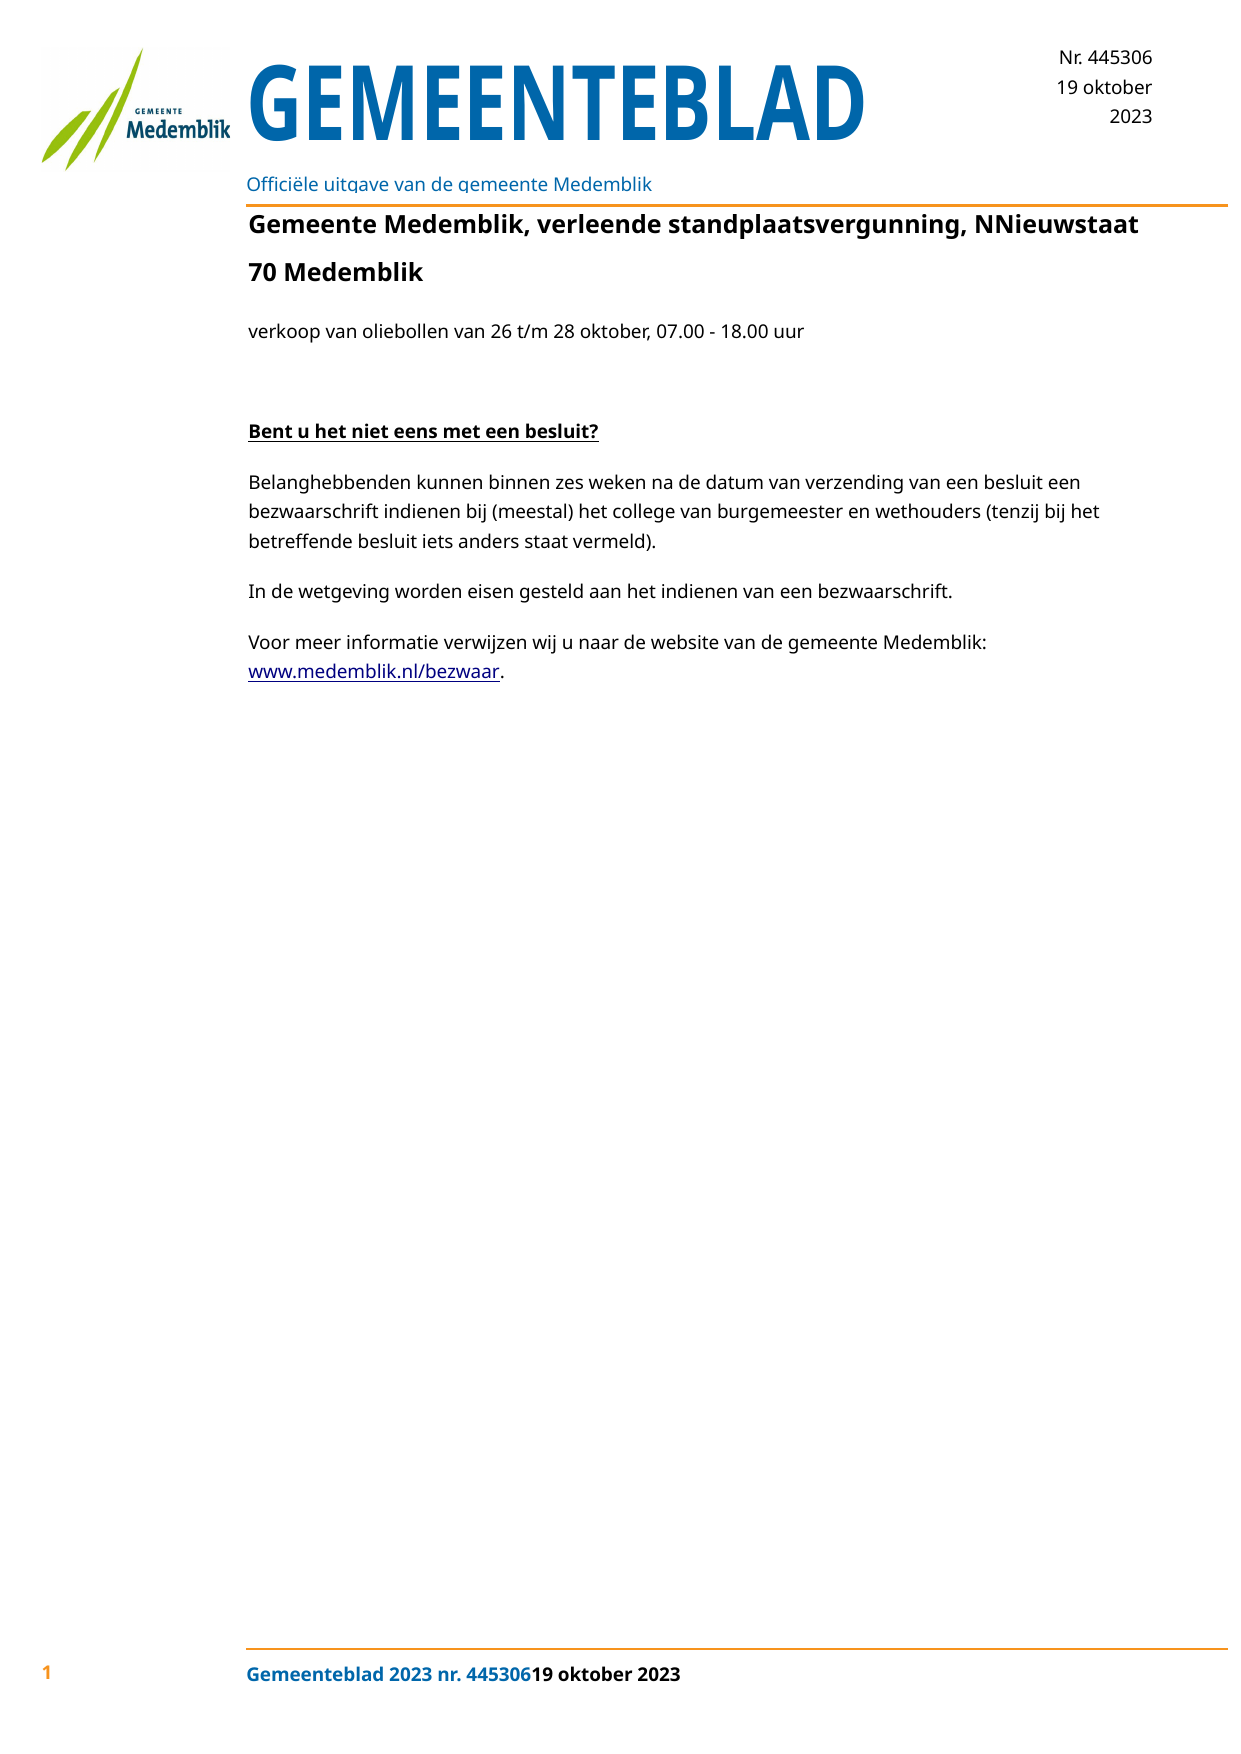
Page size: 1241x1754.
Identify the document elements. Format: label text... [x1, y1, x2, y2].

text Bent u het niet eens met een besluit? [248, 419, 1152, 444]
text Voor meer informatie verwijzen wij u naar de website van de gemeente Medemblik: www.medemblik.nl/bezwaar. [248, 629, 1152, 684]
text verkoop van oliebollen van 26 t/m 28 oktober, 07.00 - 18.00 uur [248, 318, 1152, 344]
picture [41, 47, 231, 172]
text Belanghebbenden kunnen binnen zes weken na de datum van verzending van een besluit een bezwaarschrift indienen bij (meestal) het college van burgemeester en wethouders (tenzij bij het betreffende besluit iets anders staat vermeld). [248, 469, 1152, 554]
text In de wetgeving worden eisen gesteld aan het indienen van een bezwaarschrift. [248, 579, 1152, 604]
text Gemeente Medemblik, verleende standplaatsvergunning, NNieuwstaat 70 Medemblik [248, 207, 1152, 288]
